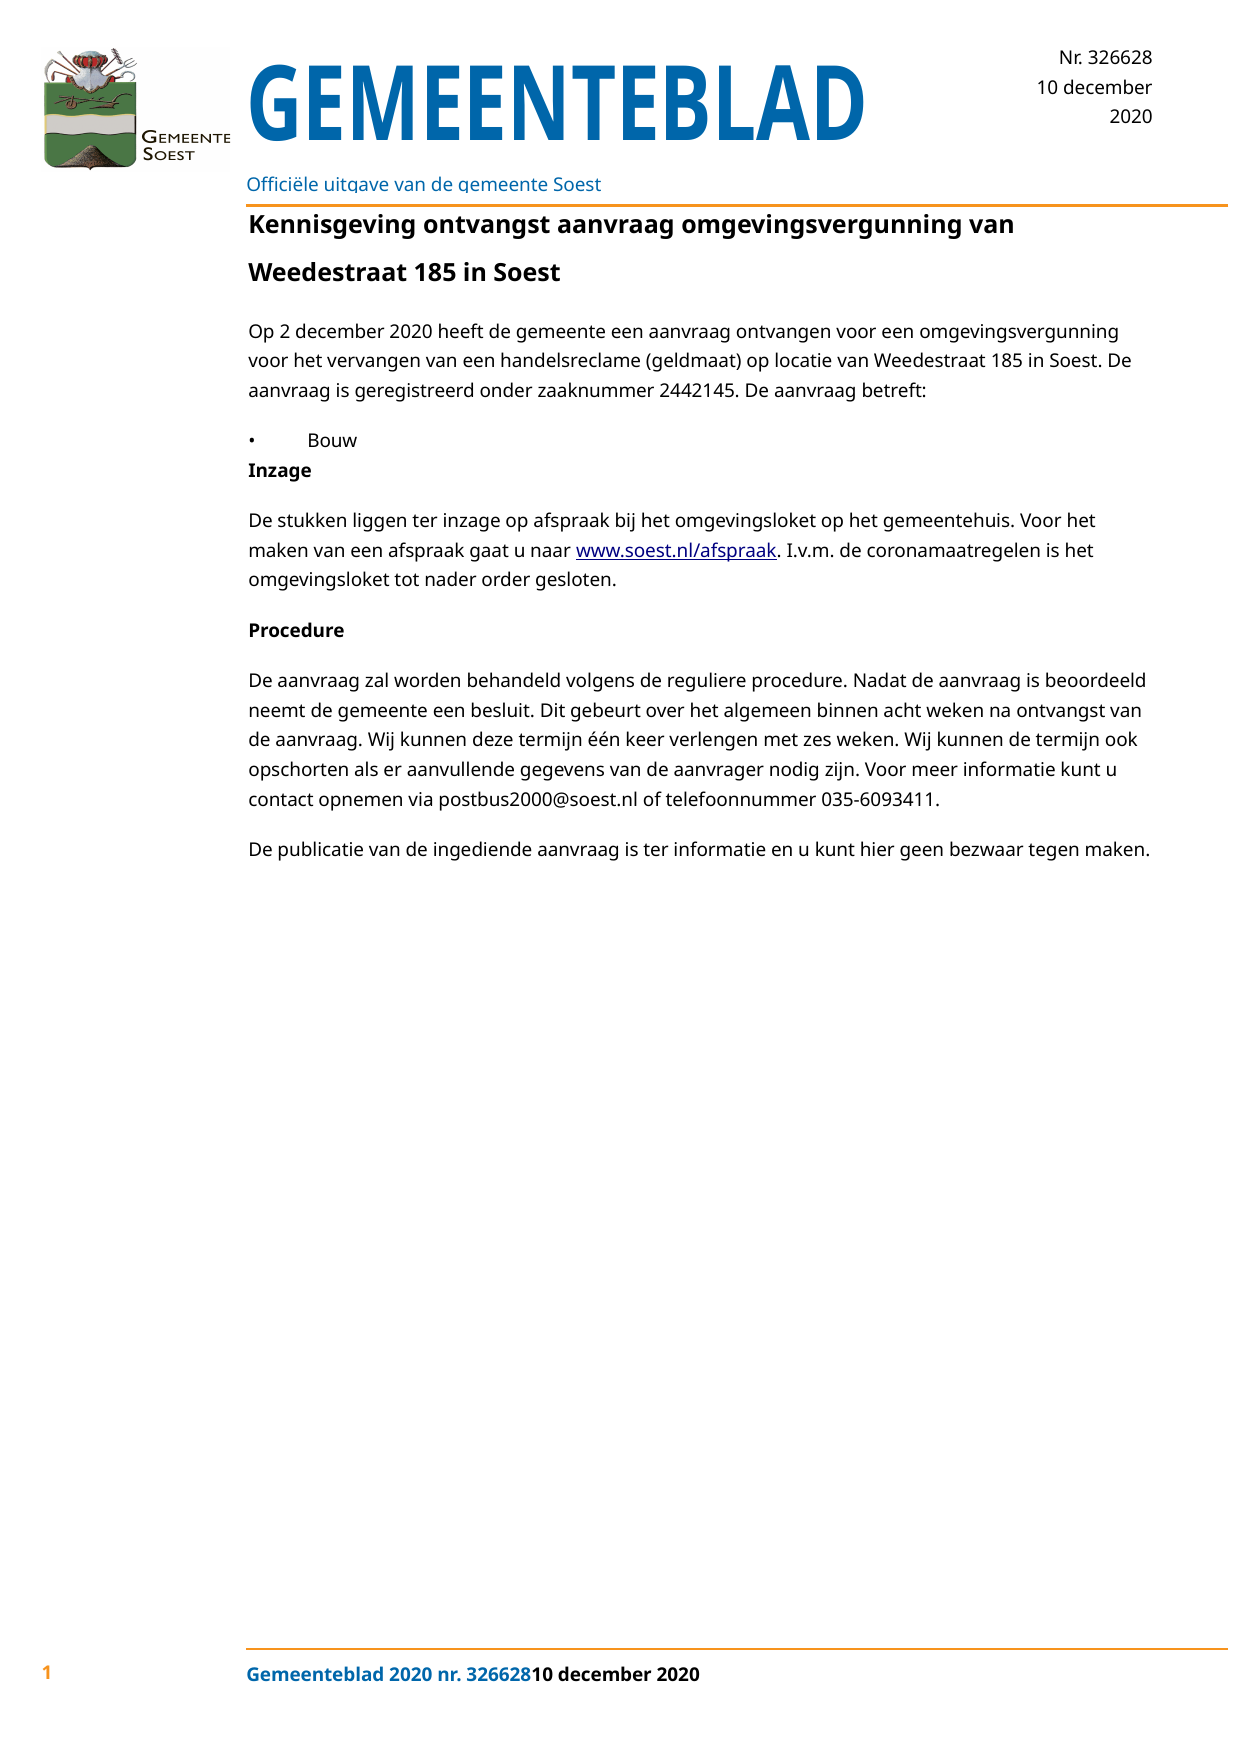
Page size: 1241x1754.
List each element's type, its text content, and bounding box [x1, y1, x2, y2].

list Bouw [248, 427, 1152, 453]
text Procedure [248, 617, 1152, 643]
text Op 2 december 2020 heeft de gemeente een aanvraag ontvangen voor een omgevingsvergunning voor het vervangen van een handelsreclame (geldmaat) op locatie van Weedestraat 185 in Soest. De aanvraag is geregistreerd onder zaaknummer 2442145. De aanvraag betreft: [248, 318, 1152, 403]
text De publicatie van de ingediende aanvraag is ter informatie en u kunt hier geen bezwaar tegen maken. [248, 836, 1152, 862]
text De aanvraag zal worden behandeld volgens de reguliere procedure. Nadat de aanvraag is beoordeeld neemt de gemeente een besluit. Dit gebeurt over het algemeen binnen acht weken na ontvangst van de aanvraag. Wij kunnen deze termijn één keer verlengen met zes weken. Wij kunnen de termijn ook opschorten als er aanvullende gegevens van de aanvrager nodig zijn. Voor meer informatie kunt u contact opnemen via postbus2000@soest.nl of telefoonnummer 035-6093411. [248, 667, 1152, 812]
picture [41, 47, 231, 172]
text De stukken liggen ter inzage op afspraak bij het omgevingsloket op het gemeentehuis. Voor het maken van een afspraak gaat u naar www.soest.nl/afspraak. I.v.m. de coronamaatregelen is het omgevingsloket tot nader order gesloten. [248, 507, 1152, 592]
text Kennisgeving ontvangst aanvraag omgevingsvergunning van Weedestraat 185 in Soest [248, 207, 1152, 288]
text Inzage [248, 457, 1152, 483]
